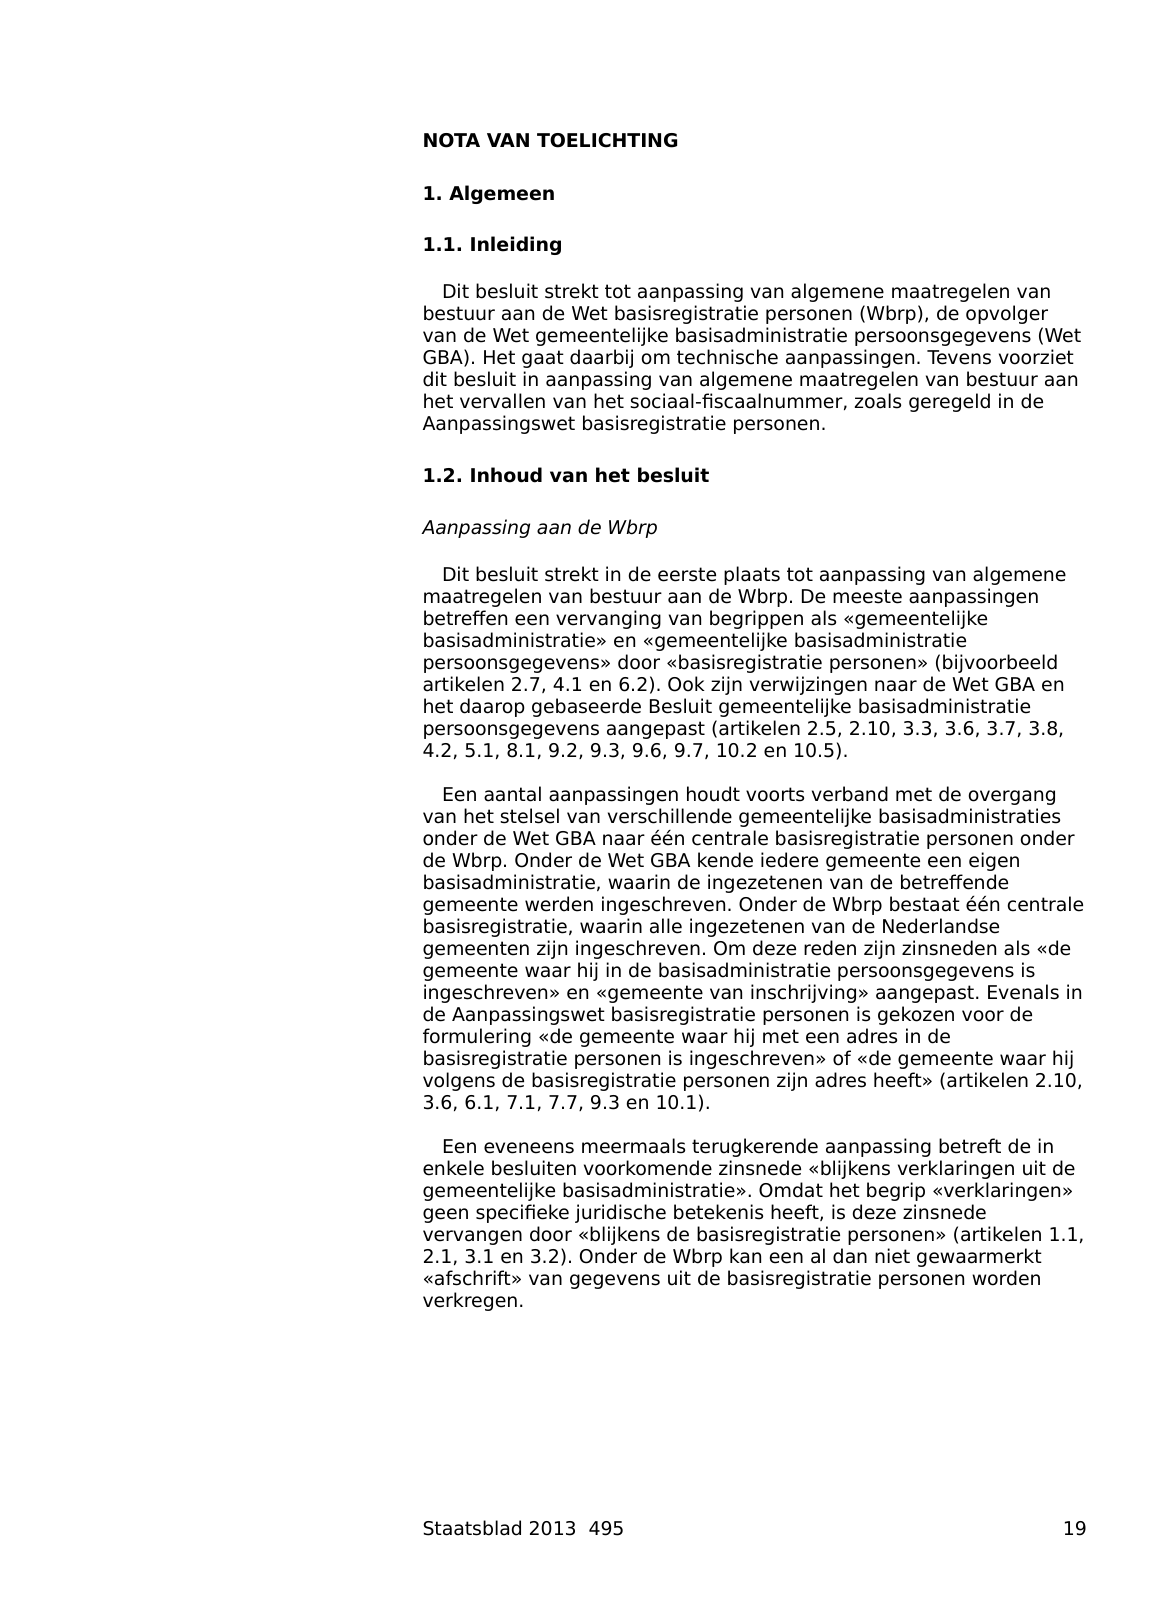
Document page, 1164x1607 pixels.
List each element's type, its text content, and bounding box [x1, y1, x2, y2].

text Dit besluit strekt tot aanpassing van algemene maatregelen van bestuur aan de Wet basisregistratie personen (Wbrp), de opvolger van de Wet gemeentelijke basisadministratie persoonsgegevens (Wet GBA). Het gaat daarbij om technische aanpassingen. Tevens voorziet dit besluit in aanpassing van algemene maatregelen van bestuur aan het vervallen van het sociaal-fiscaalnummer, zoals geregeld in de Aanpassingswet basisregistratie personen. [422, 281, 1087, 435]
subtitle 1.2. Inhoud van het besluit [422, 465, 1087, 487]
subtitle NOTA VAN TOELICHTING [422, 130, 1087, 152]
subtitle 1. Algemeen [422, 182, 1087, 204]
text Een eveneens meermaals terugkerende aanpassing betreft de in enkele besluiten voorkomende zinsnede «blijkens verklaringen uit de gemeentelijke basisadministratie». Omdat het begrip «verklaringen» geen specifieke juridische betekenis heeft, is deze zinsnede vervangen door «blijkens de basisregistratie personen» (artikelen 1.1, 2.1, 3.1 en 3.2). Onder de Wbrp kan een al dan niet gewaarmerkt «afschrift» van gegevens uit de basisregistratie personen worden verkregen. [422, 1136, 1087, 1312]
subtitle Aanpassing aan de Wbrp [422, 517, 1087, 539]
subtitle 1.1. Inleiding [422, 234, 1087, 256]
text Een aantal aanpassingen houdt voorts verband met de overgang van het stelsel van verschillende gemeentelijke basisadministraties onder de Wet GBA naar één centrale basisregistratie personen onder de Wbrp. Onder de Wet GBA kende iedere gemeente een eigen basisadministratie, waarin de ingezetenen van de betreffende gemeente werden ingeschreven. Onder de Wbrp bestaat één centrale basisregistratie, waarin alle ingezetenen van de Nederlandse gemeenten zijn ingeschreven. Om deze reden zijn zinsneden als «de gemeente waar hij in de basisadministratie persoonsgegevens is ingeschreven» en «gemeente van inschrijving» aangepast. Evenals in de Aanpassingswet basisregistratie personen is gekozen voor de formulering «de gemeente waar hij met een adres in de basisregistratie personen is ingeschreven» of «de gemeente waar hij volgens de basisregistratie personen zijn adres heeft» (artikelen 2.10, 3.6, 6.1, 7.1, 7.7, 9.3 en 10.1). [422, 784, 1087, 1114]
text Dit besluit strekt in de eerste plaats tot aanpassing van algemene maatregelen van bestuur aan de Wbrp. De meeste aanpassingen betreffen een vervanging van begrippen als «gemeentelijke basisadministratie» en «gemeentelijke basisadministratie persoonsgegevens» door «basisregistratie personen» (bijvoorbeeld artikelen 2.7, 4.1 en 6.2). Ook zijn verwijzingen naar de Wet GBA en het daarop gebaseerde Besluit gemeentelijke basisadministratie persoonsgegevens aangepast (artikelen 2.5, 2.10, 3.3, 3.6, 3.7, 3.8, 4.2, 5.1, 8.1, 9.2, 9.3, 9.6, 9.7, 10.2 en 10.5). [422, 564, 1087, 762]
